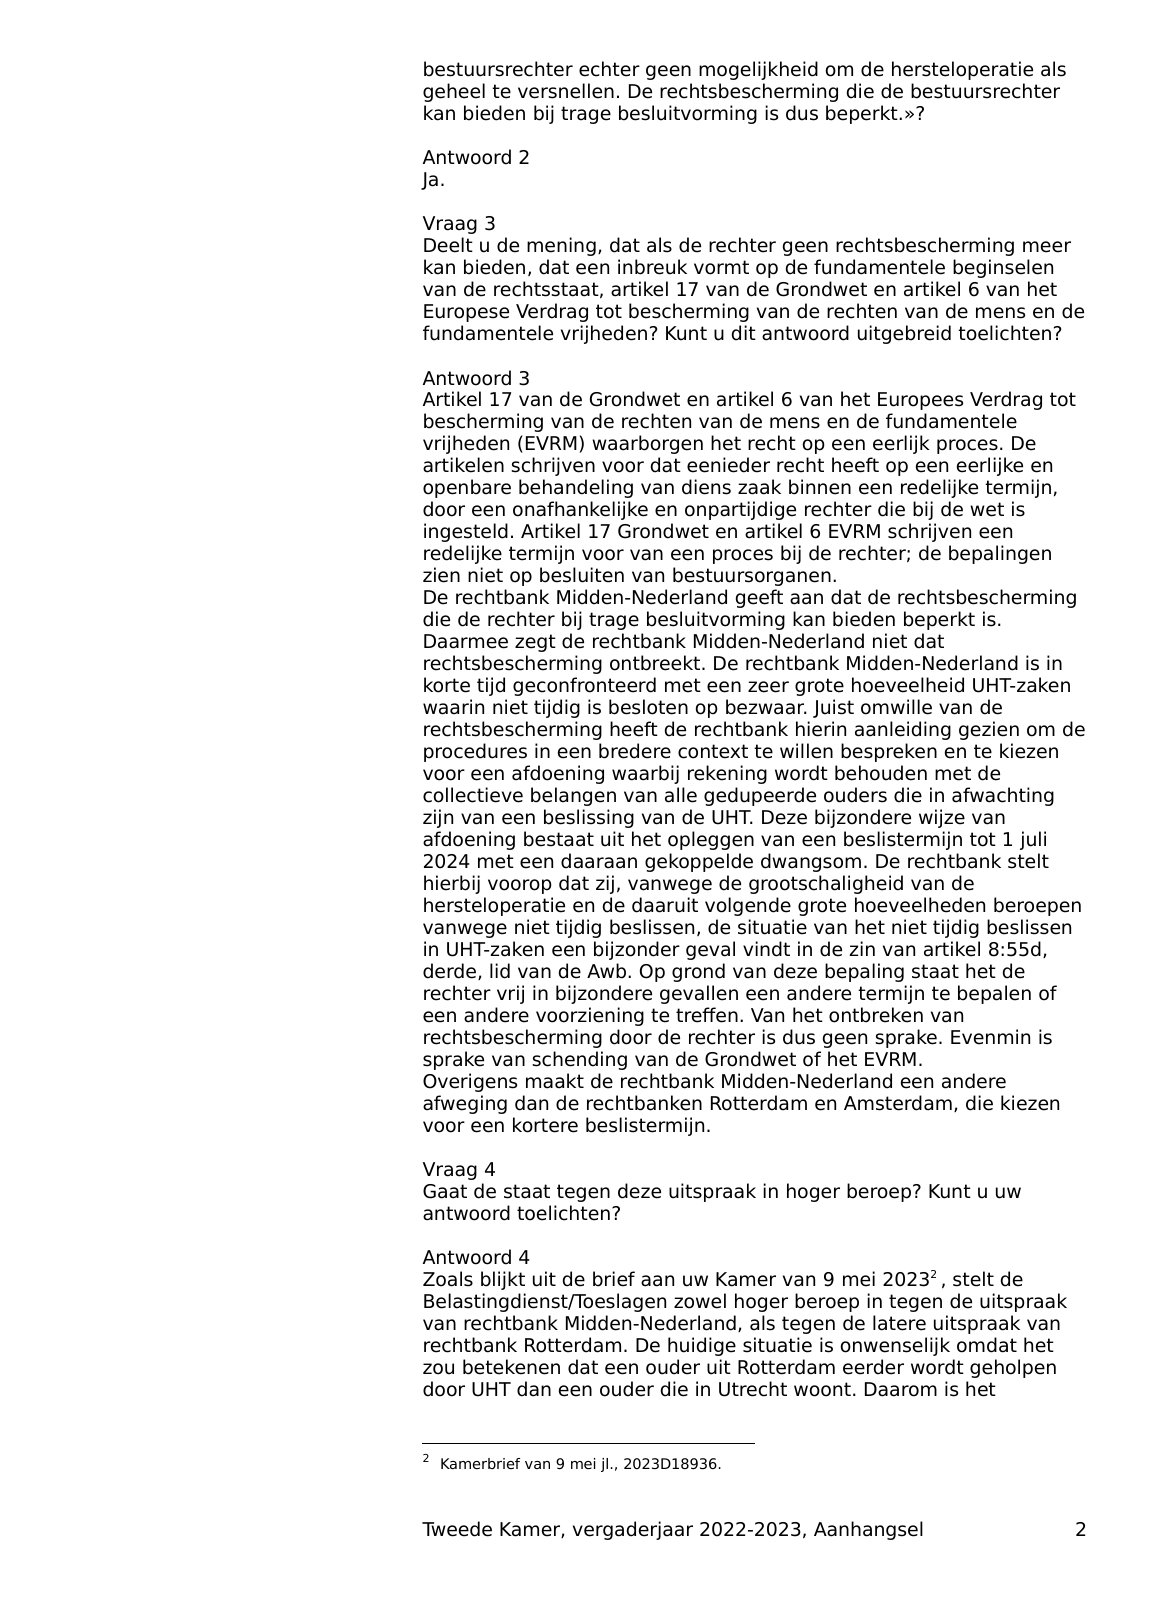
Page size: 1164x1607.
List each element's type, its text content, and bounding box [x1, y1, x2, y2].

text Vraag 3 [422, 213, 1087, 235]
text Antwoord 4 [422, 1247, 1087, 1269]
text Overigens maakt de rechtbank Midden-Nederland een andere afweging dan de rechtbanken Rotterdam en Amsterdam, die kiezen voor een kortere beslistermijn. [422, 1071, 1087, 1137]
text Zoals blijkt uit de brief aan uw Kamer van 9 mei 2023, stelt de Belastingdienst/Toeslagen zowel hoger beroep in tegen de uitspraak van rechtbank Midden-Nederland, als tegen de latere uitspraak van rechtbank Rotterdam. De huidige situatie is onwenselijk omdat het zou betekenen dat een ouder uit Rotterdam eerder wordt geholpen door UHT dan een ouder die in Utrecht woont. Daarom is het [422, 1269, 1087, 1401]
text Antwoord 3 [422, 367, 1087, 389]
text Ja. [422, 169, 1087, 191]
text Kamerbrief van 9 mei jl., 2023D18936. [422, 1452, 1087, 1474]
text Antwoord 2 [422, 147, 1087, 169]
text Artikel 17 van de Grondwet en artikel 6 van het Europees Verdrag tot bescherming van de rechten van de mens en de fundamentele vrijheden (EVRM) waarborgen het recht op een eerlijk proces. De artikelen schrijven voor dat eenieder recht heeft op een eerlijke en openbare behandeling van diens zaak binnen een redelijke termijn, door een onafhankelijke en onpartijdige rechter die bij de wet is ingesteld. Artikel 17 Grondwet en artikel 6 EVRM schrijven een redelijke termijn voor van een proces bij de rechter; de bepalingen zien niet op besluiten van bestuursorganen. [422, 389, 1087, 587]
text bestuursrechter echter geen mogelijkheid om de hersteloperatie als geheel te versnellen. De rechtsbescherming die de bestuursrechter kan bieden bij trage besluitvorming is dus beperkt.»? [422, 59, 1087, 125]
text De rechtbank Midden-Nederland geeft aan dat de rechtsbescherming die de rechter bij trage besluitvorming kan bieden beperkt is. Daarmee zegt de rechtbank Midden-Nederland niet dat rechtsbescherming ontbreekt. De rechtbank Midden-Nederland is in korte tijd geconfronteerd met een zeer grote hoeveelheid UHT-zaken waarin niet tijdig is besloten op bezwaar. Juist omwille van de rechtsbescherming heeft de rechtbank hierin aanleiding gezien om de procedures in een bredere context te willen bespreken en te kiezen voor een afdoening waarbij rekening wordt behouden met de collectieve belangen van alle gedupeerde ouders die in afwachting zijn van een beslissing van de UHT. Deze bijzondere wijze van afdoening bestaat uit het opleggen van een beslistermijn tot 1 juli 2024 met een daaraan gekoppelde dwangsom. De rechtbank stelt hierbij voorop dat zij, vanwege de grootschaligheid van de hersteloperatie en de daaruit volgende grote hoeveelheden beroepen vanwege niet tijdig beslissen, de situatie van het niet tijdig beslissen in UHT-zaken een bijzonder geval vindt in de zin van artikel 8:55d, derde, lid van de Awb. Op grond van deze bepaling staat het de rechter vrij in bijzondere gevallen een andere termijn te bepalen of een andere voorziening te treffen. Van het ontbreken van rechtsbescherming door de rechter is dus geen sprake. Evenmin is sprake van schending van de Grondwet of het EVRM. [422, 587, 1087, 1071]
text Gaat de staat tegen deze uitspraak in hoger beroep? Kunt u uw antwoord toelichten? [422, 1181, 1087, 1225]
text Vraag 4 [422, 1159, 1087, 1181]
text Deelt u de mening, dat als de rechter geen rechtsbescherming meer kan bieden, dat een inbreuk vormt op de fundamentele beginselen van de rechtsstaat, artikel 17 van de Grondwet en artikel 6 van het Europese Verdrag tot bescherming van de rechten van de mens en de fundamentele vrijheden? Kunt u dit antwoord uitgebreid toelichten? [422, 235, 1087, 345]
